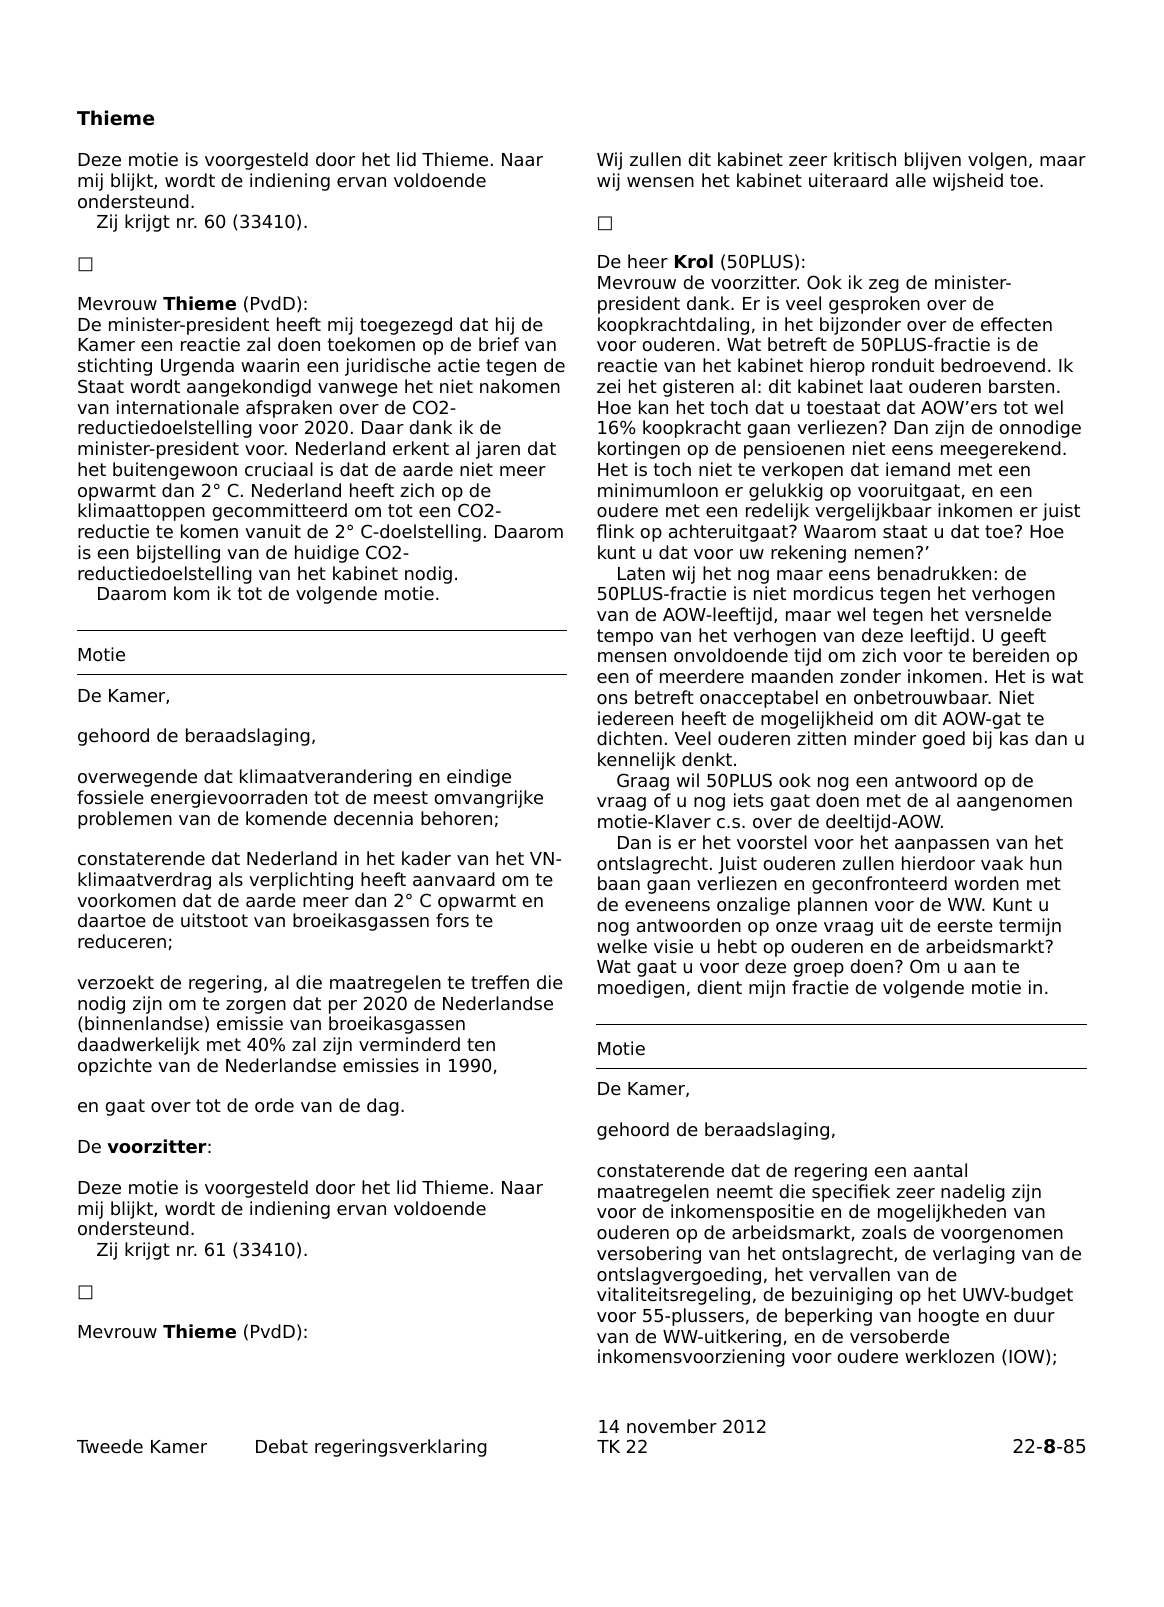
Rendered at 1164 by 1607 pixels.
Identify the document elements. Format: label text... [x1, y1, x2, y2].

text Zij krijgt nr. 60 (33410). [77, 212, 567, 233]
text constaterende dat de regering een aantal maatregelen neemt die specifiek zeer nadelig zijn voor de inkomenspositie en de mogelijkheden van ouderen op de arbeidsmarkt, zoals de voorgenomen versobering van het ontslagrecht, de verlaging van de ontslagvergoeding, het vervallen van de vitaliteitsregeling, de bezuiniging op het UWV-budget voor 55-plussers, de beperking van hoogte en duur van de WW-uitkering, en de versoberde inkomensvoorziening voor oudere werklozen (IOW); [596, 1161, 1087, 1368]
text Graag wil 50PLUS ook nog een antwoord op de vraag of u nog iets gaat doen met de al aangenomen motie-Klaver c.s. over de deeltijd-AOW. [596, 771, 1087, 833]
text □ [77, 253, 567, 274]
text De minister-president heeft mij toegezegd dat hij de Kamer een reactie zal doen toekomen op de brief van stichting Urgenda waarin een juridische actie tegen de Staat wordt aangekondigd vanwege het niet nakomen van internationale afspraken over de CO2-reductiedoelstelling voor 2020. Daar dank ik de minister-president voor. Nederland erkent al jaren dat het buitengewoon cruciaal is dat de aarde niet meer opwarmt dan 2° C. Nederland heeft zich op de klimaattoppen gecommitteerd om tot een CO2-reductie te komen vanuit de 2° C-doelstelling. Daarom is een bijstelling van de huidige CO2-reductiedoelstelling van het kabinet nodig. [77, 314, 567, 584]
text □ [596, 212, 1087, 232]
text De Kamer, [77, 685, 567, 706]
text Daarom kom ik tot de volgende motie. [77, 584, 567, 605]
text Dan is er het voorstel voor het aanpassen van het ontslagrecht. Juist ouderen zullen hierdoor vaak hun baan gaan verliezen en geconfronteerd worden met de eveneens onzalige plannen voor de WW. Kunt u nog antwoorden op onze vraag uit de eerste termijn welke visie u hebt op ouderen en de arbeidsmarkt? Wat gaat u voor deze groep doen? Om u aan te moedigen, dient mijn fractie de volgende motie in. [596, 833, 1087, 999]
text Mevrouw Thieme (PvdD): [77, 1321, 567, 1342]
text Laten wij het nog maar eens benadrukken: de 50PLUS-fractie is niet mordicus tegen het verhogen van de AOW-leeftijd, maar wel tegen het versnelde tempo van het verhogen van deze leeftijd. U geeft mensen onvoldoende tijd om zich voor te bereiden op een of meerdere maanden zonder inkomen. Het is wat ons betreft onacceptabel en onbetrouwbaar. Niet iedereen heeft de mogelijkheid om dit AOW-gat te dichten. Veel ouderen zitten minder goed bij kas dan u kennelijk denkt. [596, 563, 1087, 771]
text □ [77, 1281, 567, 1301]
text constaterende dat Nederland in het kader van het VN-klimaatverdrag als verplichting heeft aanvaard om te voorkomen dat de aarde meer dan 2° C opwarmt en daartoe de uitstoot van broeikasgassen fors te reduceren; [77, 849, 567, 953]
text De voorzitter: [77, 1137, 567, 1158]
text Wij zullen dit kabinet zeer kritisch blijven volgen, maar wij wensen het kabinet uiteraard alle wijsheid toe. [596, 150, 1087, 192]
text De heer Krol (50PLUS): [596, 252, 1087, 273]
text Deze motie is voorgesteld door het lid Thieme. Naar mij blijkt, wordt de indiening ervan voldoende ondersteund. [77, 150, 567, 212]
text gehoord de beraadslaging, [596, 1120, 1087, 1141]
text Mevrouw de voorzitter. Ook ik zeg de minister-president dank. Er is veel gesproken over de koopkrachtdaling, in het bijzonder over de effecten voor ouderen. Wat betreft de 50PLUS-fractie is de reactie van het kabinet hierop ronduit bedroevend. Ik zei het gisteren al: dit kabinet laat ouderen barsten. Hoe kan het toch dat u toestaat dat AOW’ers tot wel 16% koopkracht gaan verliezen? Dan zijn de onnodige kortingen op de pensioenen niet eens meegerekend. Het is toch niet te verkopen dat iemand met een minimumloon er gelukkig op vooruitgaat, en een oudere met een redelijk vergelijkbaar inkomen er juist flink op achteruitgaat? Waarom staat u dat toe? Hoe kunt u dat voor uw rekening nemen?’ [596, 273, 1087, 563]
text Mevrouw Thieme (PvdD): [77, 294, 567, 314]
text gehoord de beraadslaging, [77, 726, 567, 747]
text De Kamer, [596, 1079, 1087, 1100]
text Deze motie is voorgesteld door het lid Thieme. Naar mij blijkt, wordt de indiening ervan voldoende ondersteund. [77, 1178, 567, 1240]
text Motie [596, 1038, 1087, 1059]
text Zij krijgt nr. 61 (33410). [77, 1240, 567, 1261]
text overwegende dat klimaatverandering en eindige fossiele energievoorraden tot de meest omvangrijke problemen van de komende decennia behoren; [77, 767, 567, 829]
text Motie [77, 645, 567, 665]
text verzoekt de regering, al die maatregelen te treffen die nodig zijn om te zorgen dat per 2020 de Nederlandse (binnenlandse) emissie van broeikasgassen daadwerkelijk met 40% zal zijn verminderd ten opzichte van de Nederlandse emissies in 1990, [77, 973, 567, 1076]
text en gaat over tot de orde van de dag. [77, 1096, 567, 1117]
